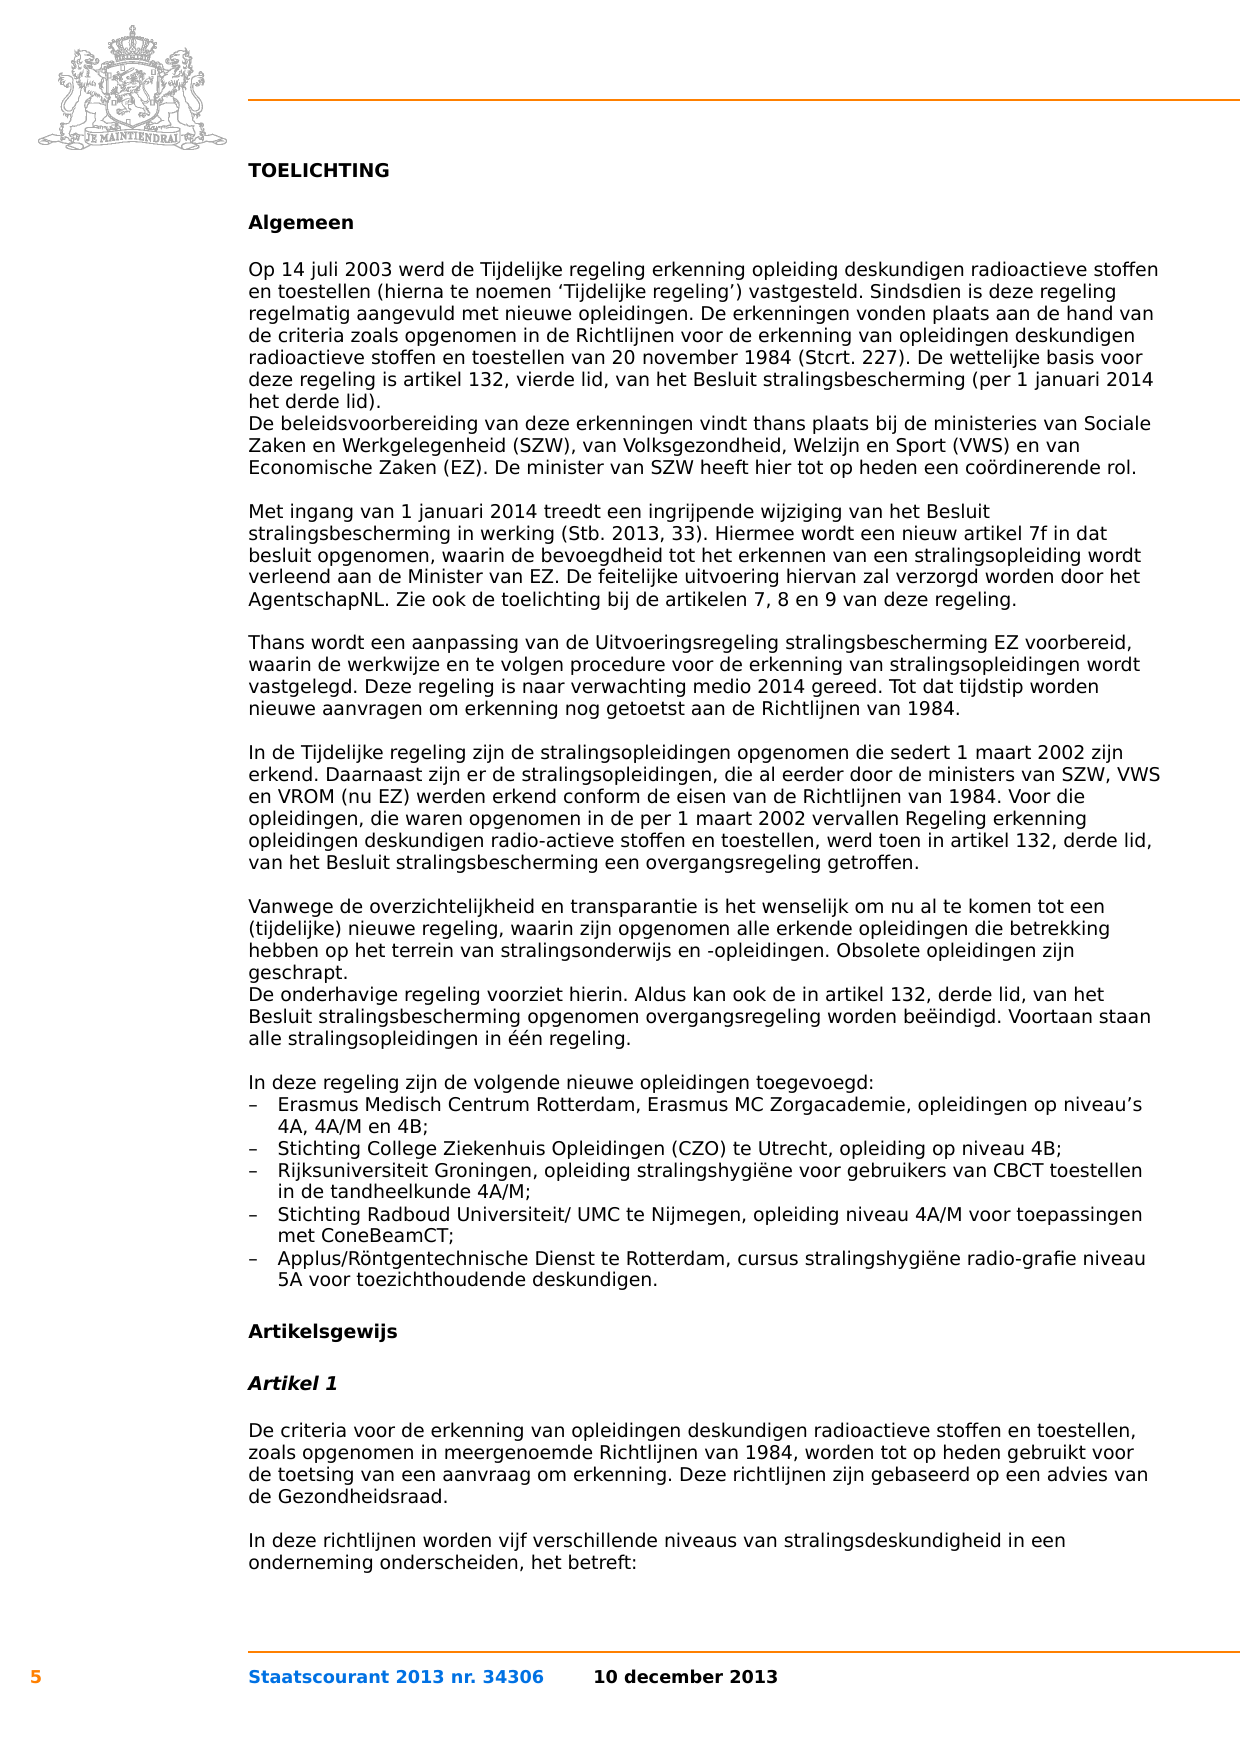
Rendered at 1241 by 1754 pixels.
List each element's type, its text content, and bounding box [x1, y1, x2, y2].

subtitle TOELICHTING [248, 160, 1163, 182]
text De beleidsvoorbereiding van deze erkenningen vindt thans plaats bij de ministeries van Sociale Zaken en Werkgelegenheid (SZW), van Volksgezondheid, Welzijn en Sport (VWS) en van Economische Zaken (EZ). De minister van SZW heeft hier tot op heden een coördinerende rol. [248, 413, 1163, 479]
text Op 14 juli 2003 werd de Tijdelijke regeling erkenning opleiding deskundigen radioactieve stoffen en toestellen (hierna te noemen ‘Tijdelijke regeling’) vastgesteld. Sindsdien is deze regeling regelmatig aangevuld met nieuwe opleidingen. De erkenningen vonden plaats aan de hand van de criteria zoals opgenomen in de Richtlijnen voor de erkenning van opleidingen deskundigen radioactieve stoffen en toestellen van 20 november 1984 (Stcrt. 227). De wettelijke basis voor deze regeling is artikel 132, vierde lid, van het Besluit stralingsbescherming (per 1 januari 2014 het derde lid). [248, 259, 1163, 413]
picture [38, 25, 227, 150]
subtitle Algemeen [248, 212, 1163, 234]
text De onderhavige regeling voorziet hierin. Aldus kan ook de in artikel 132, derde lid, van het Besluit stralingsbescherming opgenomen overgangsregeling worden beëindigd. Voortaan staan alle stralingsopleidingen in één regeling. [248, 984, 1163, 1050]
text – Stichting Radboud Universiteit/ UMC te Nijmegen, opleiding niveau 4A/M voor toepassingen met ConeBeamCT; [248, 1203, 1163, 1247]
text – Rijksuniversiteit Groningen, opleiding stralingshygiëne voor gebruikers van CBCT toestellen in de tandheelkunde 4A/M; [248, 1159, 1163, 1203]
text Thans wordt een aanpassing van de Uitvoeringsregeling stralingsbescherming EZ voorbereid, waarin de werkwijze en te volgen procedure voor de erkenning van stralingsopleidingen wordt vastgelegd. Deze regeling is naar verwachting medio 2014 gereed. Tot dat tijdstip worden nieuwe aanvragen om erkenning nog getoetst aan de Richtlijnen van 1984. [248, 632, 1163, 720]
text – Stichting College Ziekenhuis Opleidingen (CZO) te Utrecht, opleiding op niveau 4B; [248, 1137, 1163, 1159]
subtitle Artikelsgewijs [248, 1321, 1163, 1343]
text In de Tijdelijke regeling zijn de stralingsopleidingen opgenomen die sedert 1 maart 2002 zijn erkend. Daarnaast zijn er de stralingsopleidingen, die al eerder door de ministers van SZW, VWS en VROM (nu EZ) werden erkend conform de eisen van de Richtlijnen van 1984. Voor die opleidingen, die waren opgenomen in de per 1 maart 2002 vervallen Regeling erkenning opleidingen deskundigen radio-actieve stoffen en toestellen, werd toen in artikel 132, derde lid, van het Besluit stralingsbescherming een overgangsregeling getroffen. [248, 742, 1163, 874]
subtitle Artikel 1 [248, 1373, 1163, 1395]
text In deze richtlijnen worden vijf verschillende niveaus van stralingsdeskundigheid in een onderneming onderscheiden, het betreft: [248, 1530, 1163, 1574]
text De criteria voor de erkenning van opleidingen deskundigen radioactieve stoffen en toestellen, zoals opgenomen in meergenoemde Richtlijnen van 1984, worden tot op heden gebruikt voor de toetsing van een aanvraag om erkenning. Deze richtlijnen zijn gebaseerd op een advies van de Gezondheidsraad. [248, 1420, 1163, 1508]
text – Applus/Röntgentechnische Dienst te Rotterdam, cursus stralingshygiëne radio-grafie niveau 5A voor toezichthoudende deskundigen. [248, 1247, 1163, 1291]
text Vanwege de overzichtelijkheid en transparantie is het wenselijk om nu al te komen tot een (tijdelijke) nieuwe regeling, waarin zijn opgenomen alle erkende opleidingen die betrekking hebben op het terrein van stralingsonderwijs en -opleidingen. Obsolete opleidingen zijn geschrapt. [248, 896, 1163, 984]
text Met ingang van 1 januari 2014 treedt een ingrijpende wijziging van het Besluit stralingsbescherming in werking (Stb. 2013, 33). Hiermee wordt een nieuw artikel 7f in dat besluit opgenomen, waarin de bevoegdheid tot het erkennen van een stralingsopleiding wordt verleend aan de Minister van EZ. De feitelijke uitvoering hiervan zal verzorgd worden door het AgentschapNL. Zie ook de toelichting bij de artikelen 7, 8 en 9 van deze regeling. [248, 501, 1163, 610]
text – Erasmus Medisch Centrum Rotterdam, Erasmus MC Zorgacademie, opleidingen op niveau’s 4A, 4A/M en 4B; [248, 1093, 1163, 1137]
text In deze regeling zijn de volgende nieuwe opleidingen toegevoegd: [248, 1072, 1163, 1093]
